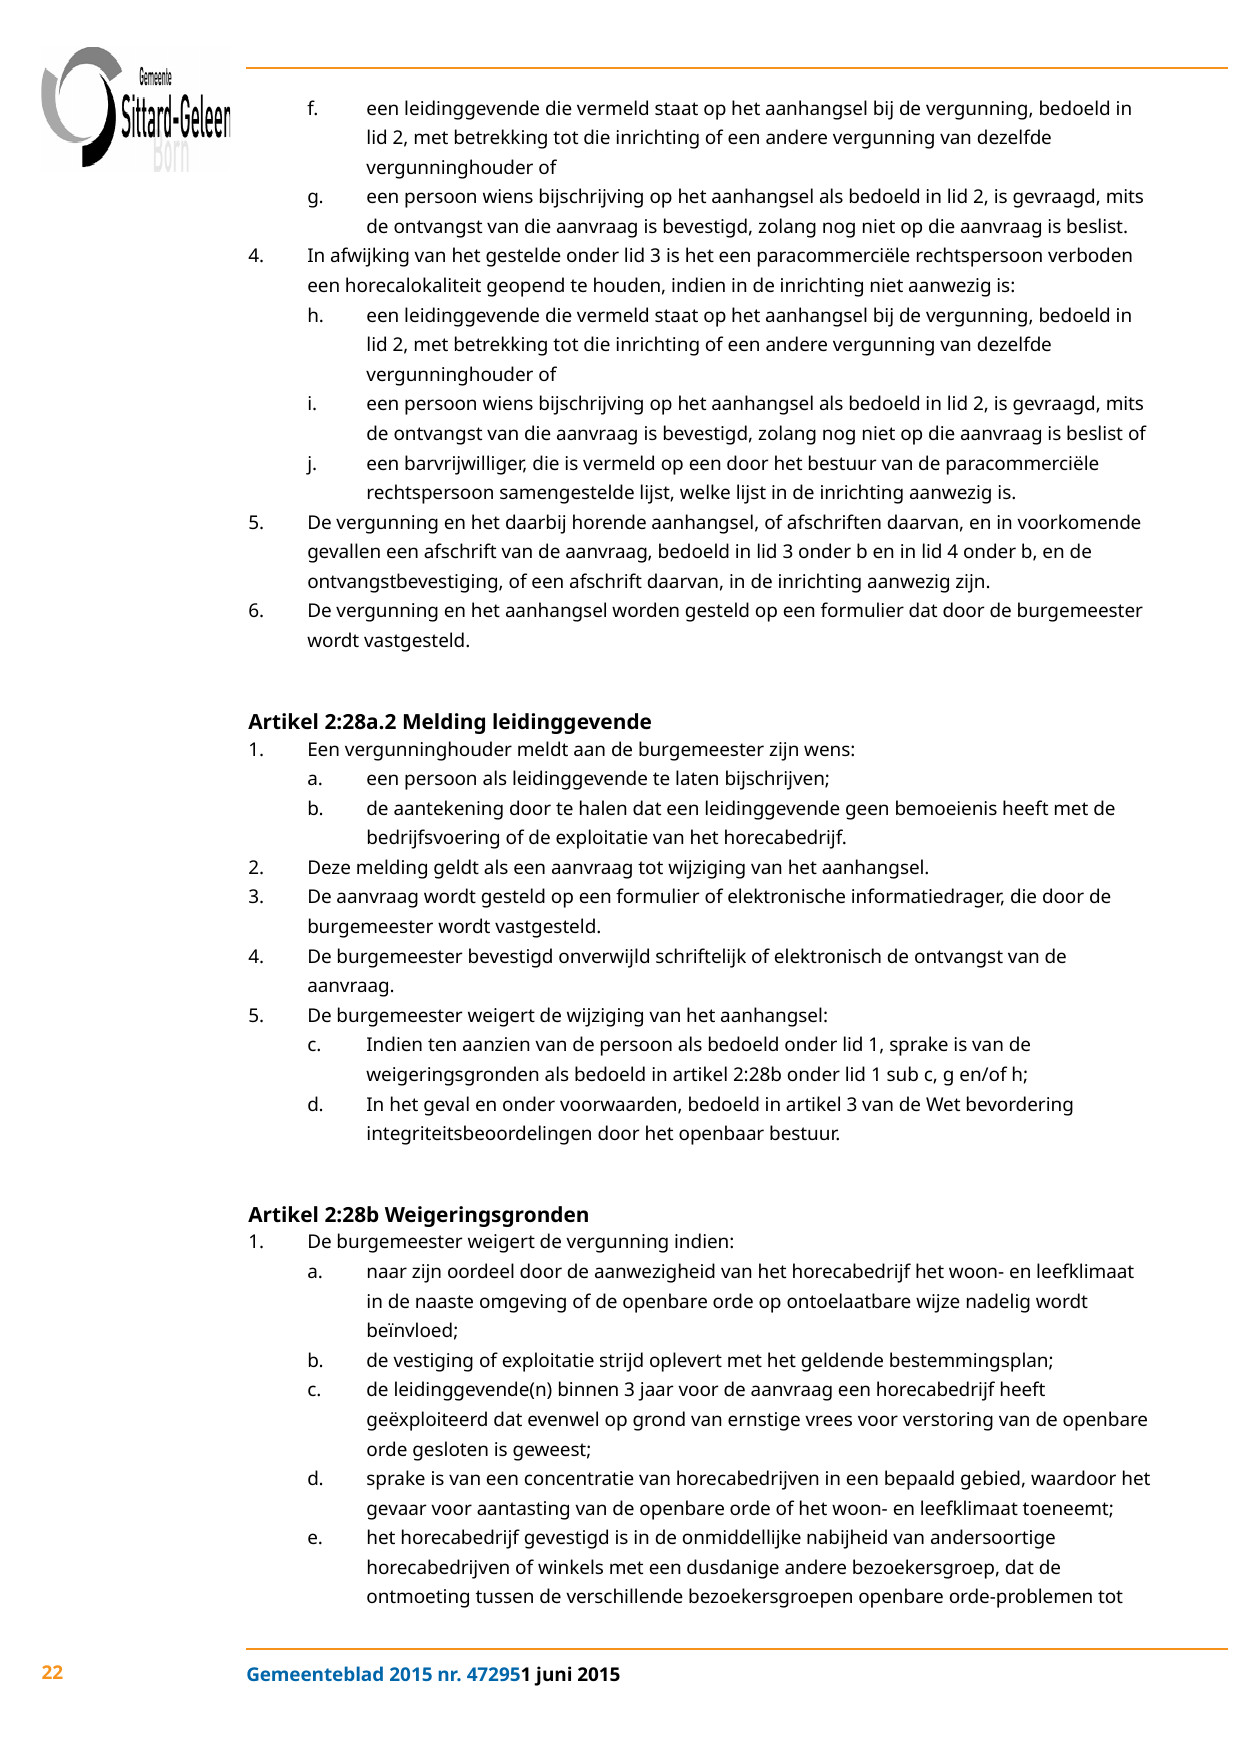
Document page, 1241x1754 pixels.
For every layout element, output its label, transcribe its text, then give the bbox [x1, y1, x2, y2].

list De burgemeester weigert de wijziging van het aanhangsel: [248, 1002, 1152, 1028]
list naar zijn oordeel door de aanwezigheid van het horecabedrijf het woon- en leefklimaat in de naaste omgeving of de openbare orde op ontoelaatbare wijze nadelig wordt beïnvloed; [307, 1258, 1152, 1343]
list een persoon als leidinggevende te laten bijschrijven; [307, 765, 1152, 791]
list de aantekening door te halen dat een leidinggevende geen bemoeienis heeft met de bedrijfsvoering of de exploitatie van het horecabedrijf. [307, 795, 1152, 850]
text Artikel 2:28a.2 Melding leidinggevende [248, 707, 1152, 736]
list de vestiging of exploitatie strijd oplevert met het geldende bestemmingsplan; [307, 1347, 1152, 1373]
list Deze melding geldt als een aanvraag tot wijziging van het aanhangsel. [248, 854, 1152, 880]
list een leidinggevende die vermeld staat op het aanhangsel bij de vergunning, bedoeld in lid 2, met betrekking tot die inrichting of een andere vergunning van dezelfde vergunninghouder of [307, 95, 1152, 180]
picture [41, 47, 231, 172]
list Indien ten aanzien van de persoon als bedoeld onder lid 1, sprake is van de weigeringsgronden als bedoeld in artikel 2:28b onder lid 1 sub c, g en/of h; [307, 1032, 1152, 1087]
list De aanvraag wordt gesteld op een formulier of elektronische informatiedrager, die door de burgemeester wordt vastgesteld. [248, 884, 1152, 939]
list een persoon wiens bijschrijving op het aanhangsel als bedoeld in lid 2, is gevraagd, mits de ontvangst van die aanvraag is bevestigd, zolang nog niet op die aanvraag is beslist of [307, 391, 1152, 446]
list een leidinggevende die vermeld staat op het aanhangsel bij de vergunning, bedoeld in lid 2, met betrekking tot die inrichting of een andere vergunning van dezelfde vergunninghouder of [307, 302, 1152, 387]
list De vergunning en het aanhangsel worden gesteld op een formulier dat door de burgemeester wordt vastgesteld. [248, 598, 1152, 653]
list sprake is van een concentratie van horecabedrijven in een bepaald gebied, waardoor het gevaar voor aantasting van de openbare orde of het woon- en leefklimaat toeneemt; [307, 1465, 1152, 1521]
list De burgemeester bevestigd onverwijld schriftelijk of elektronisch de ontvangst van de aanvraag. [248, 943, 1152, 998]
list De burgemeester weigert de vergunning indien: [248, 1229, 1152, 1254]
list de leidinggevende(n) binnen 3 jaar voor de aanvraag een horecabedrijf heeft geëxploiteerd dat evenwel op grond van ernstige vrees voor verstoring van de openbare orde gesloten is geweest; [307, 1377, 1152, 1462]
list het horecabedrijf gevestigd is in de onmiddellijke nabijheid van andersoortige horecabedrijven of winkels met een dusdanige andere bezoekersgroep, dat de ontmoeting tussen de verschillende bezoekersgroepen openbare orde-problemen tot [307, 1524, 1152, 1609]
text Artikel 2:28b Weigeringsgronden [248, 1200, 1152, 1229]
list In het geval en onder voorwaarden, bedoeld in artikel 3 van de Wet bevordering integriteitsbeoordelingen door het openbaar bestuur. [307, 1091, 1152, 1146]
list een barvrijwilliger, die is vermeld op een door het bestuur van de paracommerciële rechtspersoon samengestelde lijst, welke lijst in de inrichting aanwezig is. [307, 450, 1152, 505]
list een persoon wiens bijschrijving op het aanhangsel als bedoeld in lid 2, is gevraagd, mits de ontvangst van die aanvraag is bevestigd, zolang nog niet op die aanvraag is beslist. [307, 183, 1152, 239]
list Een vergunninghouder meldt aan de burgemeester zijn wens: [248, 736, 1152, 761]
list In afwijking van het gestelde onder lid 3 is het een paracommerciële rechtspersoon verboden een horecalokaliteit geopend te houden, indien in de inrichting niet aanwezig is: [248, 243, 1152, 298]
list De vergunning en het daarbij horende aanhangsel, of afschriften daarvan, en in voorkomende gevallen een afschrift van de aanvraag, bedoeld in lid 3 onder b en in lid 4 onder b, en de ontvangstbevestiging, of een afschrift daarvan, in de inrichting aanwezig zijn. [248, 509, 1152, 594]
